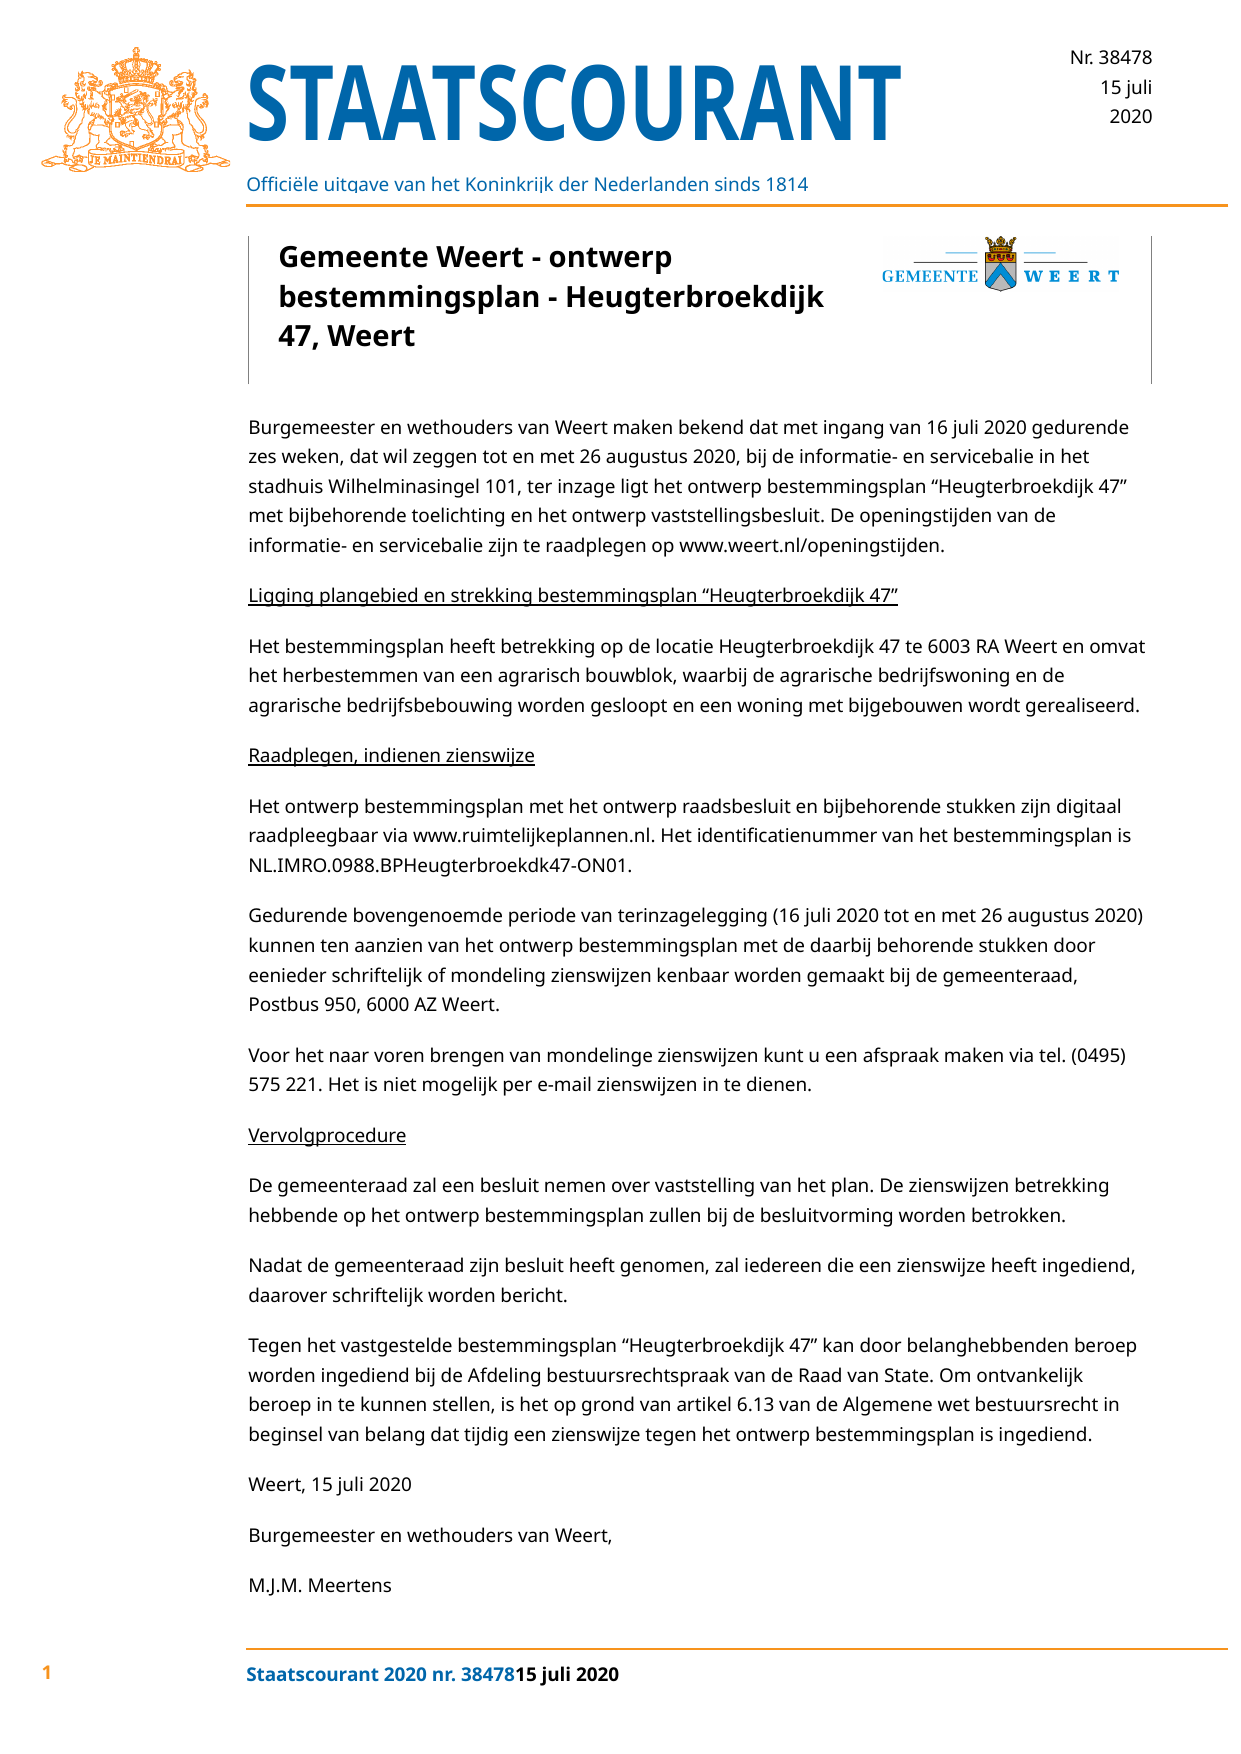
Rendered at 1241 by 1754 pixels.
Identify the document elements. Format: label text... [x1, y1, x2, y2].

text M.J.M. Meertens [248, 1572, 1152, 1598]
picture [41, 47, 231, 172]
text Gedurende bovengenoemde periode van terinzagelegging (16 juli 2020 tot en met 26 augustus 2020) kunnen ten aanzien van het ontwerp bestemmingsplan met de daarbij behorende stukken door eenieder schriftelijk of mondeling zienswijzen kenbaar worden gemaakt bij de gemeenteraad, Postbus 950, 6000 AZ Weert. [248, 903, 1152, 1017]
text Vervolgprocedure [248, 1122, 1152, 1148]
text Burgemeester en wethouders van Weert maken bekend dat met ingang van 16 juli 2020 gedurende zes weken, dat wil zeggen tot en met 26 augustus 2020, bij de informatie- en servicebalie in het stadhuis Wilhelminasingel 101, ter inzage ligt het ontwerp bestemmingsplan “Heugterbroekdijk 47” met bijbehorende toelichting en het ontwerp vaststellingsbesluit. De openingstijden van de informatie- en servicebalie zijn te raadplegen op www.weert.nl/openingstijden. [248, 414, 1152, 558]
text De gemeenteraad zal een besluit nemen over vaststelling van het plan. De zienswijzen betrekking hebbende op het ontwerp bestemmingsplan zullen bij de besluitvorming worden betrokken. [248, 1172, 1152, 1228]
table_header [850, 236, 1151, 384]
text Tegen het vastgestelde bestemmingsplan “Heugterbroekdijk 47” kan door belanghebbenden beroep worden ingediend bij de Afdeling bestuursrechtspraak van de Raad van State. Om ontvankelijk beroep in te kunnen stellen, is het op grond van artikel 6.13 van de Algemene wet bestuursrecht in beginsel van belang dat tijdig een zienswijze tegen het ontwerp bestemmingsplan is ingediend. [248, 1332, 1152, 1447]
text Weert, 15 juli 2020 [248, 1471, 1152, 1497]
text Nadat de gemeenteraad zijn besluit heeft genomen, zal iedereen die een zienswijze heeft ingediend, daarover schriftelijk worden bericht. [248, 1252, 1152, 1308]
text Voor het naar voren brengen van mondelinge zienswijzen kunt u een afspraak maken via tel. (0495) 575 221. Het is niet mogelijk per e-mail zienswijzen in te dienen. [248, 1042, 1152, 1097]
text Ligging plangebied en strekking bestemmingsplan “Heugterbroekdijk 47” [248, 583, 1152, 608]
picture [882, 236, 1119, 292]
text Het bestemmingsplan heeft betrekking op de locatie Heugterbroekdijk 47 te 6003 RA Weert en omvat het herbestemmen van een agrarisch bouwblok, waarbij de agrarische bedrijfswoning en de agrarische bedrijfsbebouwing worden gesloopt en een woning met bijgebouwen wordt gerealiseerd. [248, 633, 1152, 718]
table_header Gemeente Weert - ontwerp bestemmingsplan - Heugterbroekdijk 47, Weert [249, 236, 850, 384]
text Burgemeester en wethouders van Weert, [248, 1522, 1152, 1548]
text Het ontwerp bestemmingsplan met het ontwerp raadsbesluit en bijbehorende stukken zijn digitaal raadpleegbaar via www.ruimtelijkeplannen.nl. Het identificatienummer van het bestemmingsplan is NL.IMRO.0988.BPHeugterbroekdk47-ON01. [248, 793, 1152, 878]
text Raadplegen, indienen zienswijze [248, 743, 1152, 768]
